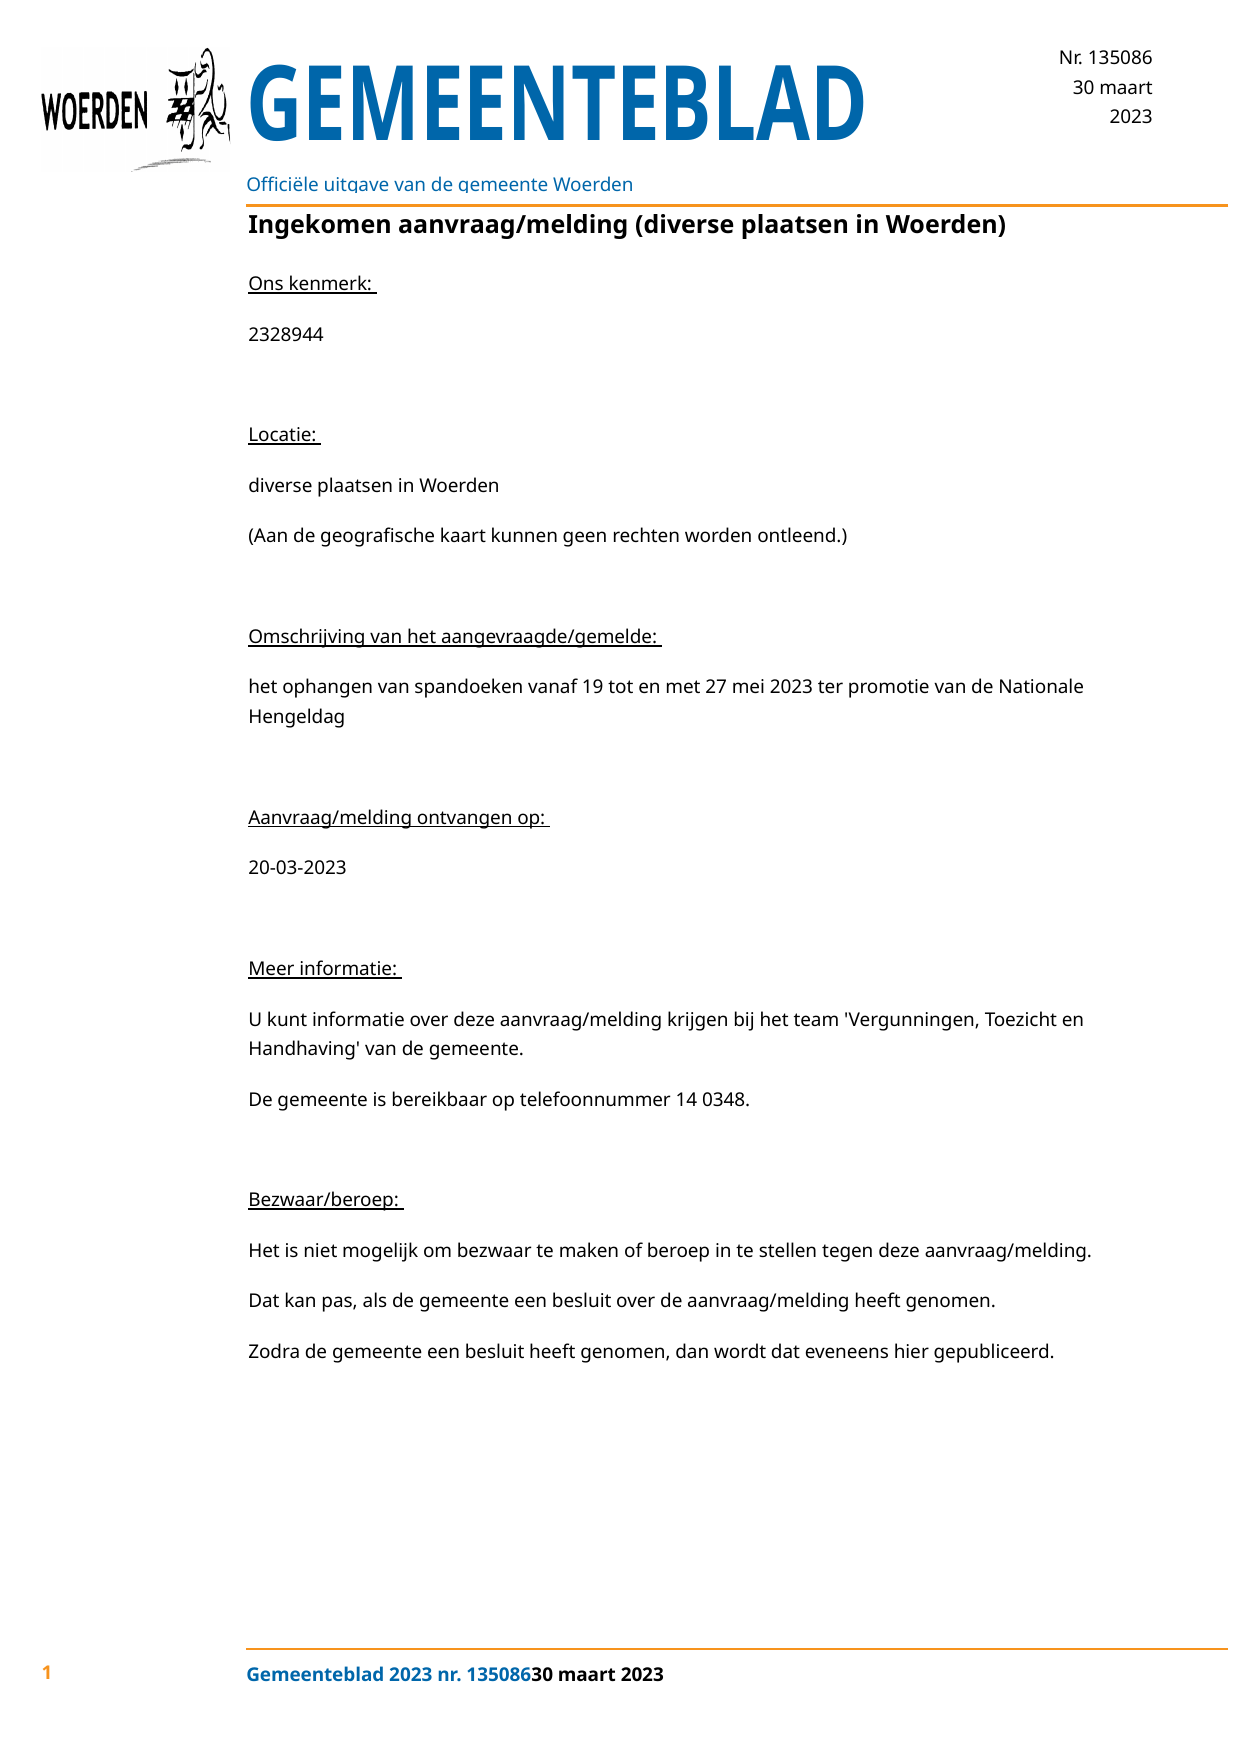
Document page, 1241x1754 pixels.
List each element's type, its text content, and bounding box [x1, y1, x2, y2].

text Locatie: [248, 422, 1152, 447]
text Ons kenmerk: [248, 270, 1152, 296]
text 20-03-2023 [248, 854, 1152, 880]
text 2328944 [248, 321, 1152, 346]
text De gemeente is bereikbaar op telefoonnummer 14 0348. [248, 1086, 1152, 1111]
text diverse plaatsen in Woerden [248, 472, 1152, 498]
text U kunt informatie over deze aanvraag/melding krijgen bij het team 'Vergunningen, Toezicht en Handhaving' van de gemeente. [248, 1006, 1152, 1061]
text Het is niet mogelijk om bezwaar te maken of beroep in te stellen tegen deze aanvraag/melding. [248, 1237, 1152, 1263]
text Aanvraag/melding ontvangen op: [248, 804, 1152, 830]
text (Aan de geografische kaart kunnen geen rechten worden ontleend.) [248, 522, 1152, 548]
text Omschrijving van het aangevraagde/gemelde: [248, 623, 1152, 649]
picture [41, 47, 231, 172]
text Bezwaar/beroep: [248, 1187, 1152, 1212]
text Meer informatie: [248, 955, 1152, 981]
text Zodra de gemeente een besluit heeft genomen, dan wordt dat eveneens hier gepubliceerd. [248, 1338, 1152, 1363]
text Ingekomen aanvraag/melding (diverse plaatsen in Woerden) [248, 207, 1152, 241]
text Dat kan pas, als de gemeente een besluit over de aanvraag/melding heeft genomen. [248, 1287, 1152, 1313]
text het ophangen van spandoeken vanaf 19 tot en met 27 mei 2023 ter promotie van de Nationale Hengeldag [248, 674, 1152, 729]
